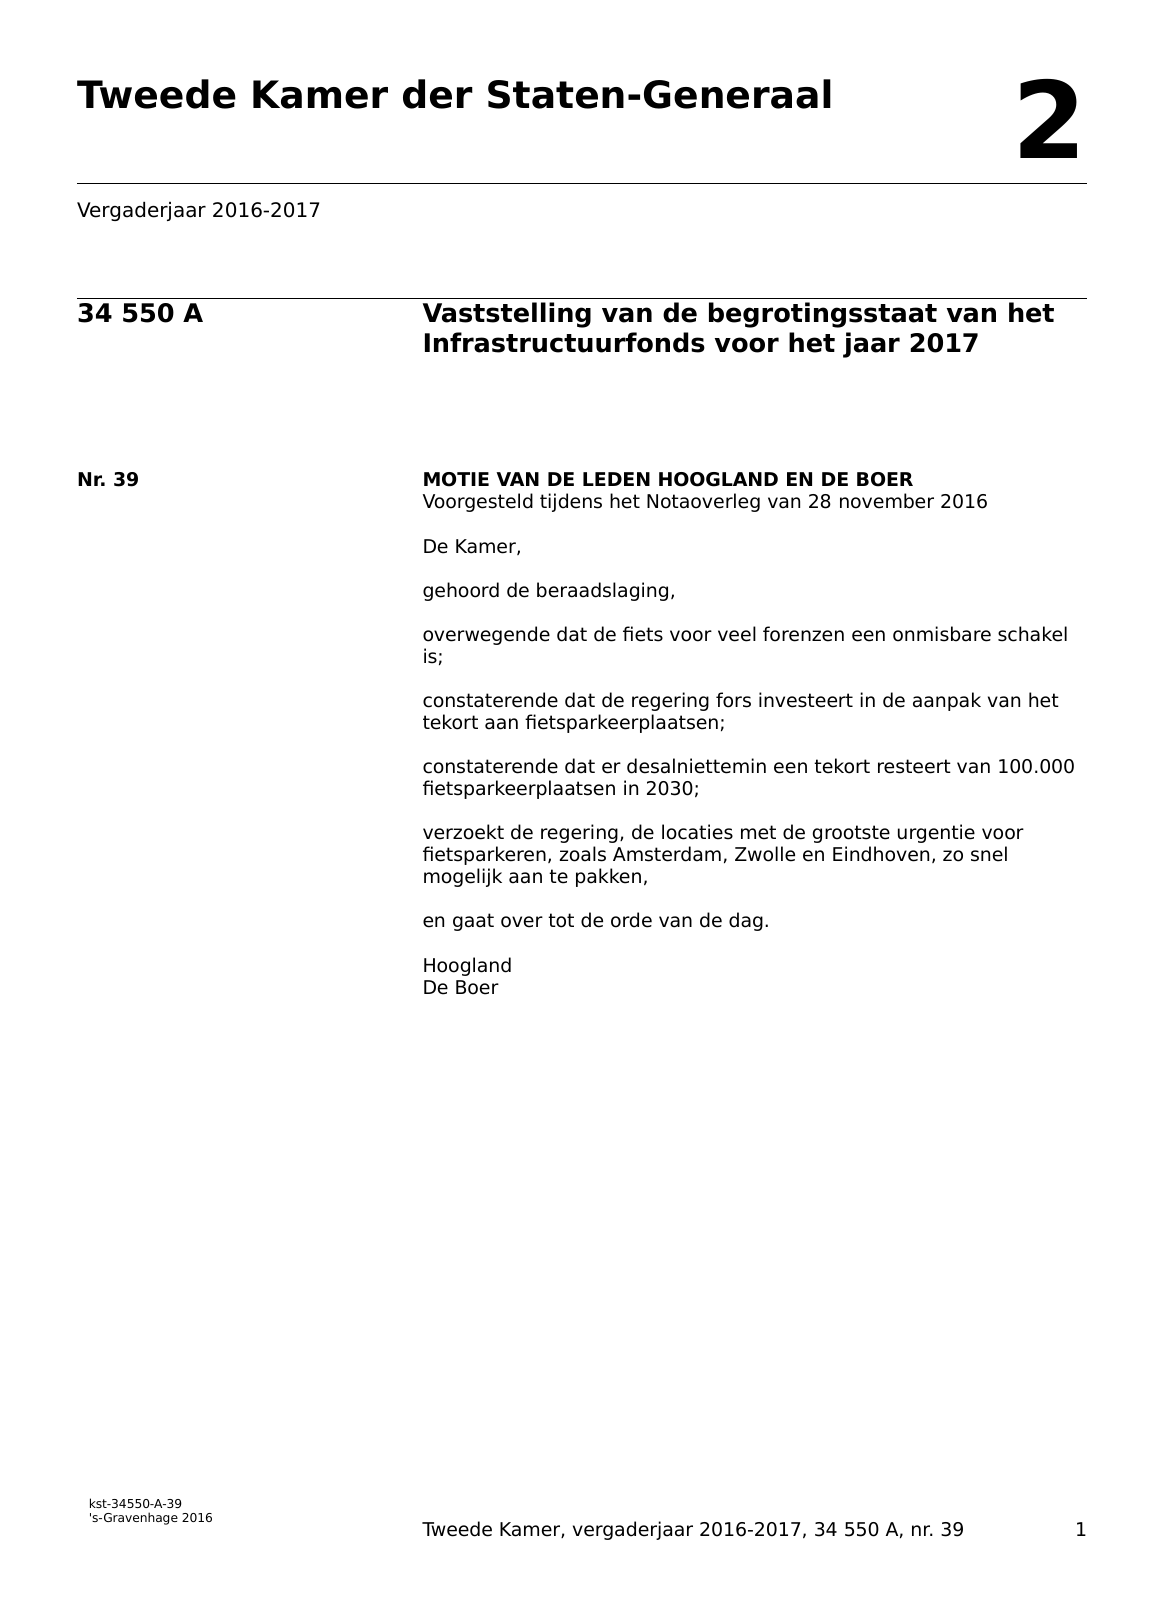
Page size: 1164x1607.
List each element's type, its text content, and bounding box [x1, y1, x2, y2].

subtitle 34 550 A Vaststelling van de begrotingsstaat van het Infrastructuurfonds voor het jaar 2017 [77, 299, 1087, 358]
text verzoekt de regering, de locaties met de grootste urgentie voor fietsparkeren, zoals Amsterdam, Zwolle en Eindhoven, zo snel mogelijk aan te pakken, [422, 822, 1087, 888]
text kst-34550-A-39 [88, 1497, 323, 1511]
text constaterende dat er desalniettemin een tekort resteert van 100.000 fietsparkeerplaatsen in 2030; [422, 756, 1087, 800]
text De Boer [422, 977, 1087, 998]
subtitle Nr. 39 MOTIE VAN DE LEDEN HOOGLAND EN DE BOER [77, 469, 1087, 491]
text en gaat over tot de orde van de dag. [422, 910, 1087, 932]
text overwegende dat de fiets voor veel forenzen een onmisbare schakel is; [422, 624, 1087, 668]
text De Kamer, [422, 536, 1087, 557]
text 's-Gravenhage 2016 [88, 1511, 323, 1525]
table_header Tweede Kamer der Staten-Generaal [77, 59, 886, 183]
text Voorgesteld tijdens het Notaoverleg van 28 november 2016 [422, 491, 1087, 513]
table_header 2 [886, 59, 1087, 183]
text Hoogland [422, 954, 1087, 977]
text gehoord de beraadslaging, [422, 580, 1087, 602]
text constaterende dat de regering fors investeert in de aanpak van het tekort aan fietsparkeerplaatsen; [422, 690, 1087, 734]
table_cell Vergaderjaar 2016-2017 [77, 184, 1087, 298]
